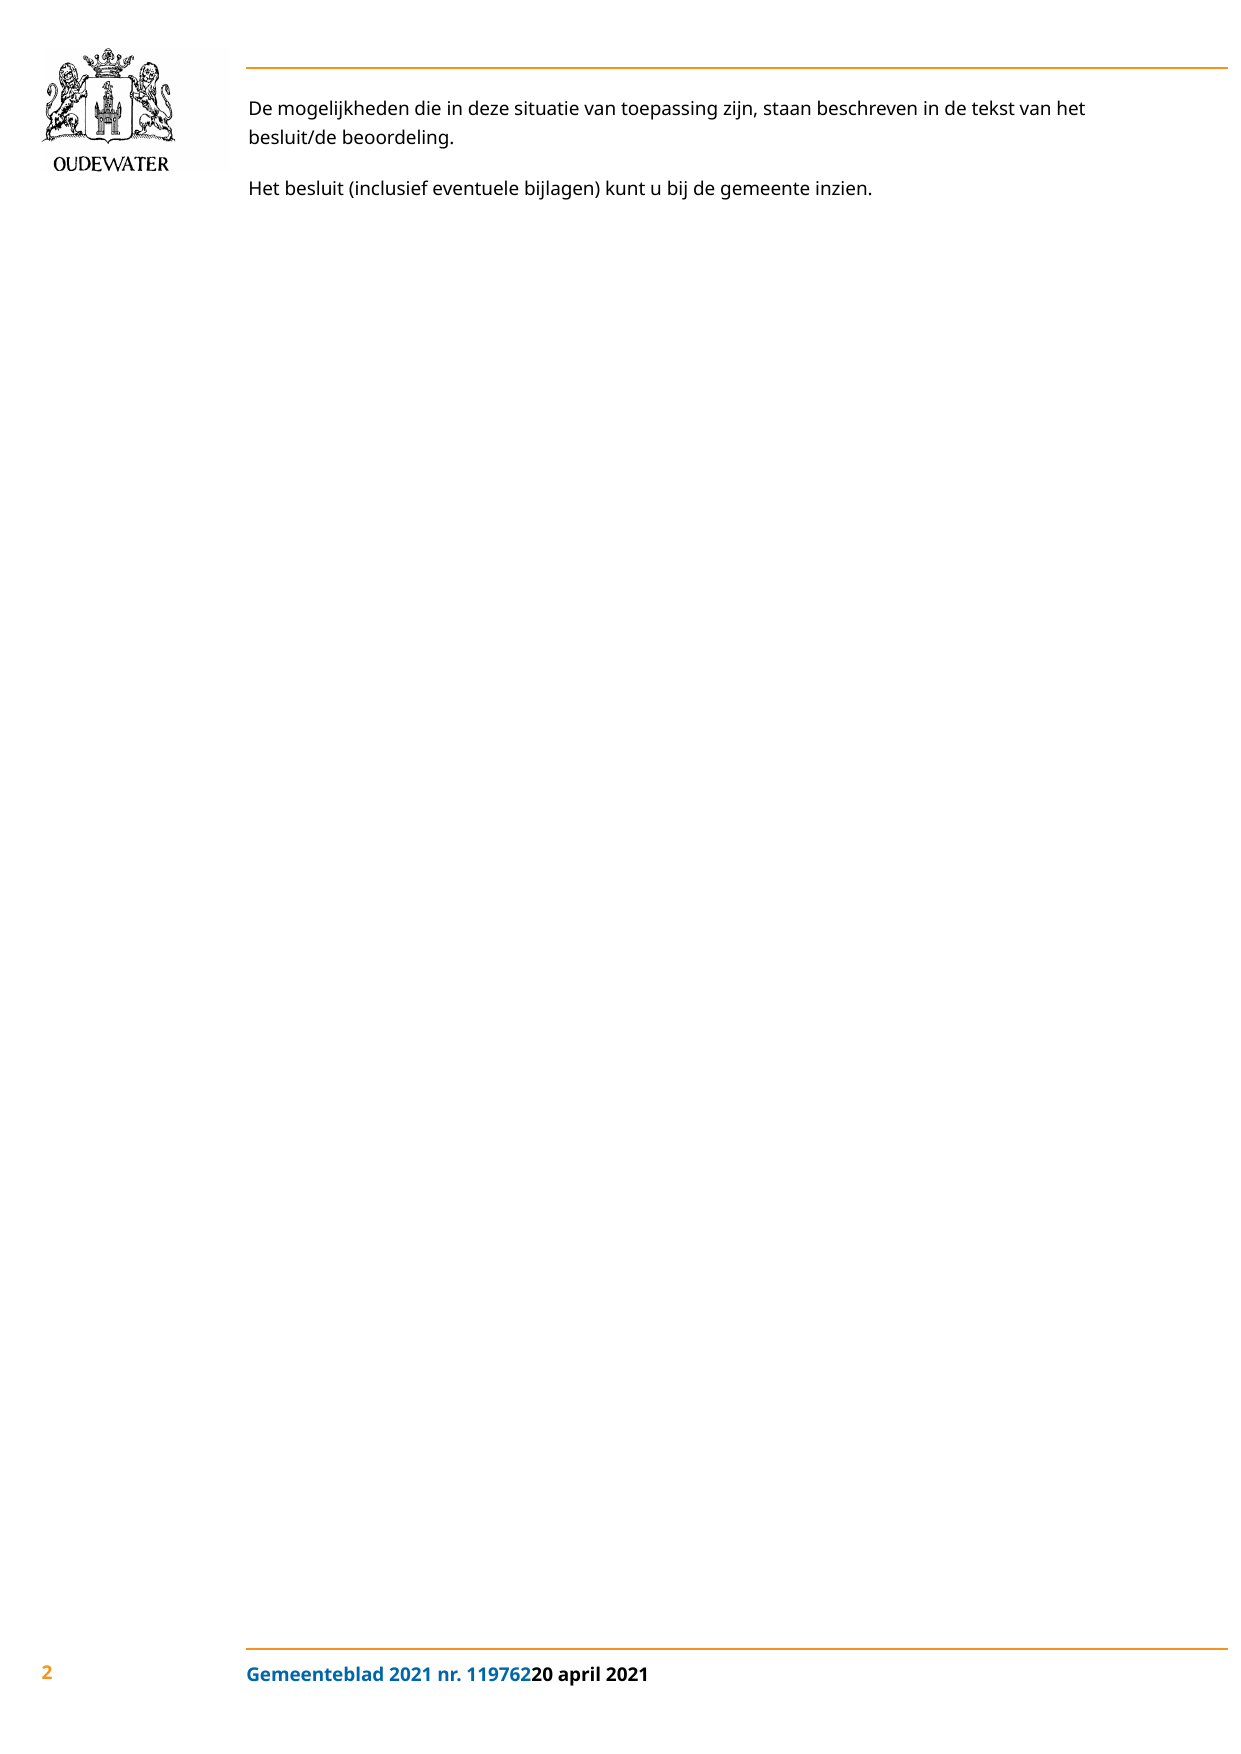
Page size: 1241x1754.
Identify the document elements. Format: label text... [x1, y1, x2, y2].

picture [41, 47, 231, 172]
text Het besluit (inclusief eventuele bijlagen) kunt u bij de gemeente inzien. [248, 175, 1152, 201]
text De mogelijkheden die in deze situatie van toepassing zijn, staan beschreven in de tekst van het besluit/de beoordeling. [248, 95, 1152, 150]
